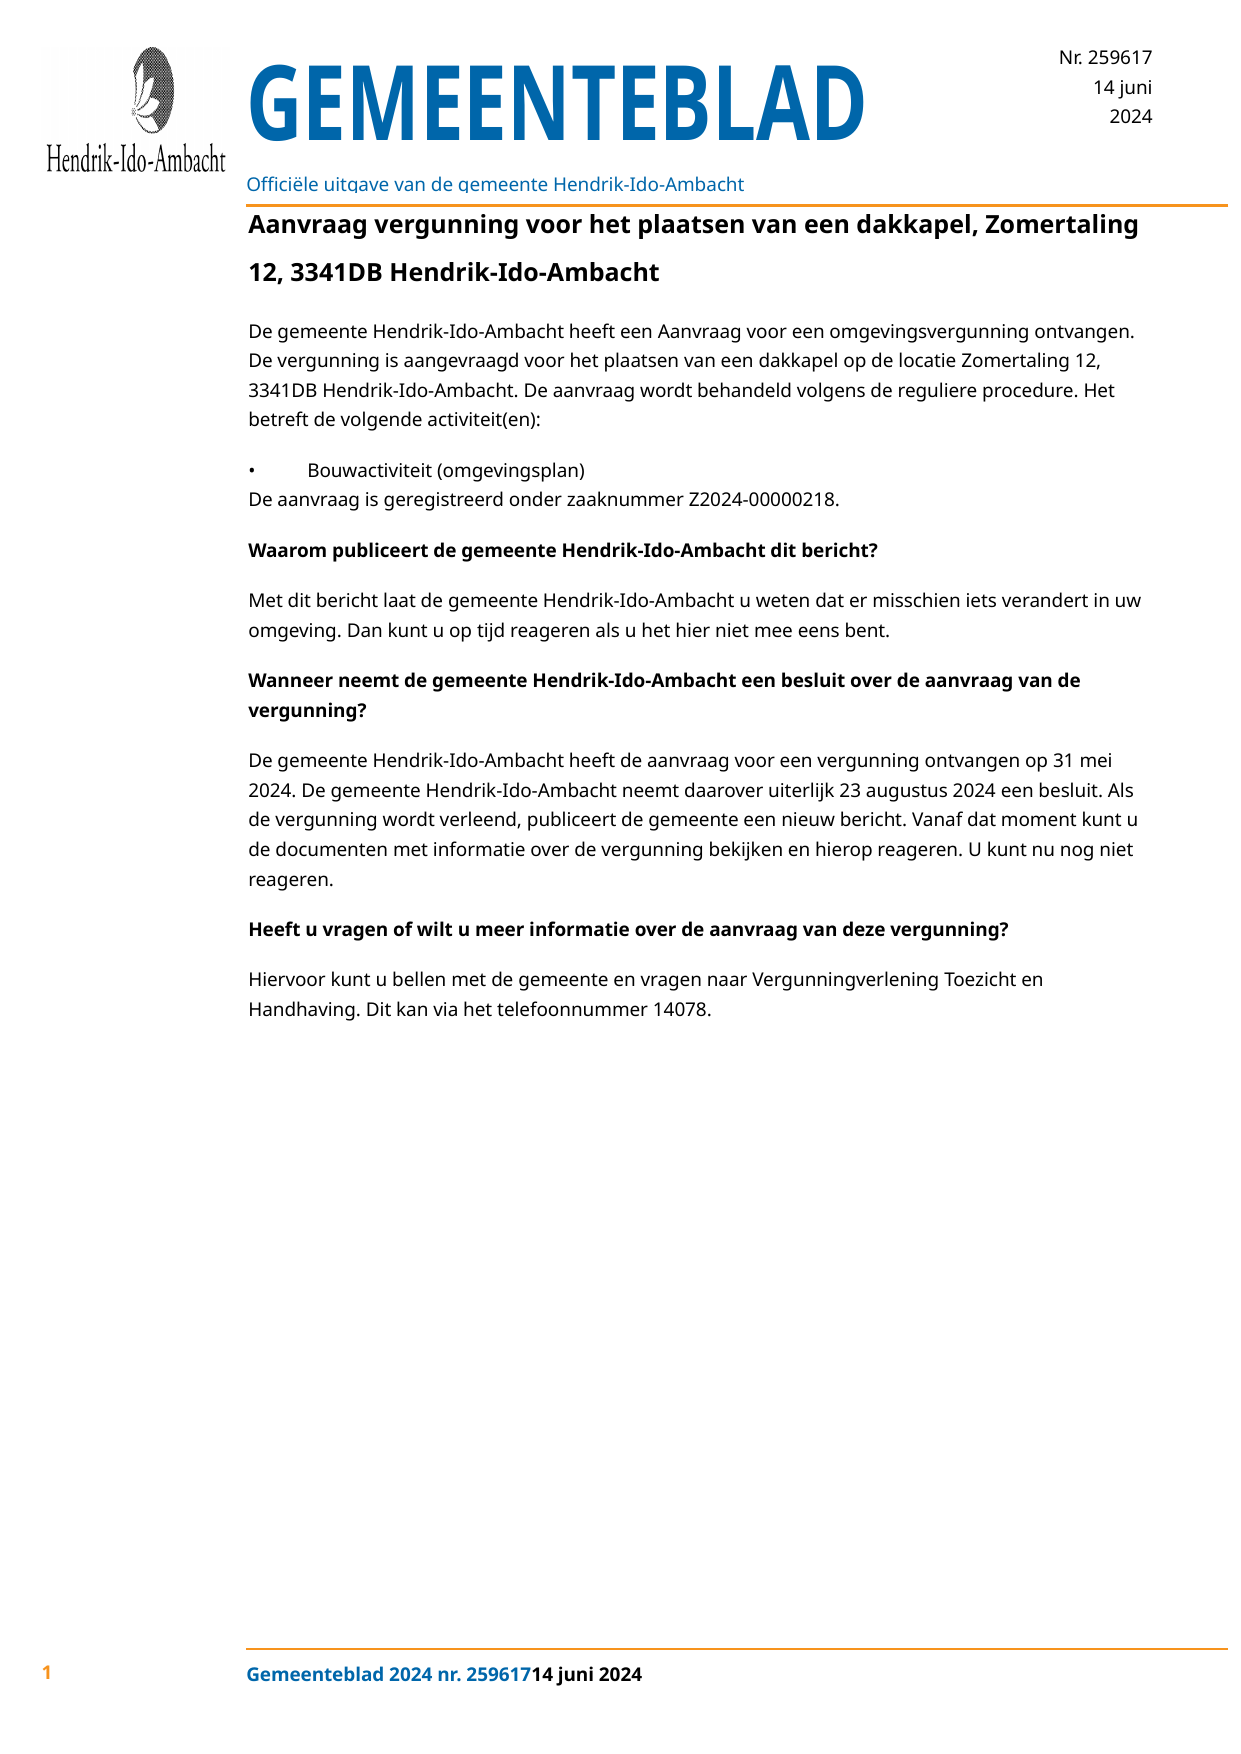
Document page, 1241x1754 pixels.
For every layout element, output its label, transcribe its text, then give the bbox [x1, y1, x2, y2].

text De gemeente Hendrik-Ido-Ambacht heeft een Aanvraag voor een omgevingsvergunning ontvangen. De vergunning is aangevraagd voor het plaatsen van een dakkapel op de locatie Zomertaling 12, 3341DB Hendrik-Ido-Ambacht. De aanvraag wordt behandeld volgens de reguliere procedure. Het betreft de volgende activiteit(en): [248, 318, 1152, 432]
text Wanneer neemt de gemeente Hendrik-Ido-Ambacht een besluit over de aanvraag van de vergunning? [248, 667, 1152, 723]
text Hiervoor kunt u bellen met de gemeente en vragen naar Vergunningverlening Toezicht en Handhaving. Dit kan via het telefoonnummer 14078. [248, 967, 1152, 1022]
text De gemeente Hendrik-Ido-Ambacht heeft de aanvraag voor een vergunning ontvangen op 31 mei 2024. De gemeente Hendrik-Ido-Ambacht neemt daarover uiterlijk 23 augustus 2024 een besluit. Als de vergunning wordt verleend, publiceert de gemeente een nieuw bericht. Vanaf dat moment kunt u de documenten met informatie over de vergunning bekijken en hierop reageren. U kunt nu nog niet reageren. [248, 747, 1152, 892]
text Waarom publiceert de gemeente Hendrik-Ido-Ambacht dit bericht? [248, 537, 1152, 563]
text Heeft u vragen of wilt u meer informatie over de aanvraag van deze vergunning? [248, 916, 1152, 942]
text De aanvraag is geregistreerd onder zaaknummer Z2024-00000218. [248, 487, 1152, 512]
picture [41, 47, 231, 172]
text Aanvraag vergunning voor het plaatsen van een dakkapel, Zomertaling 12, 3341DB Hendrik-Ido-Ambacht [248, 207, 1152, 288]
text Met dit bericht laat de gemeente Hendrik-Ido-Ambacht u weten dat er misschien iets verandert in uw omgeving. Dan kunt u op tijd reageren als u het hier niet mee eens bent. [248, 587, 1152, 643]
list Bouwactiviteit (omgevingsplan) [248, 457, 1152, 483]
